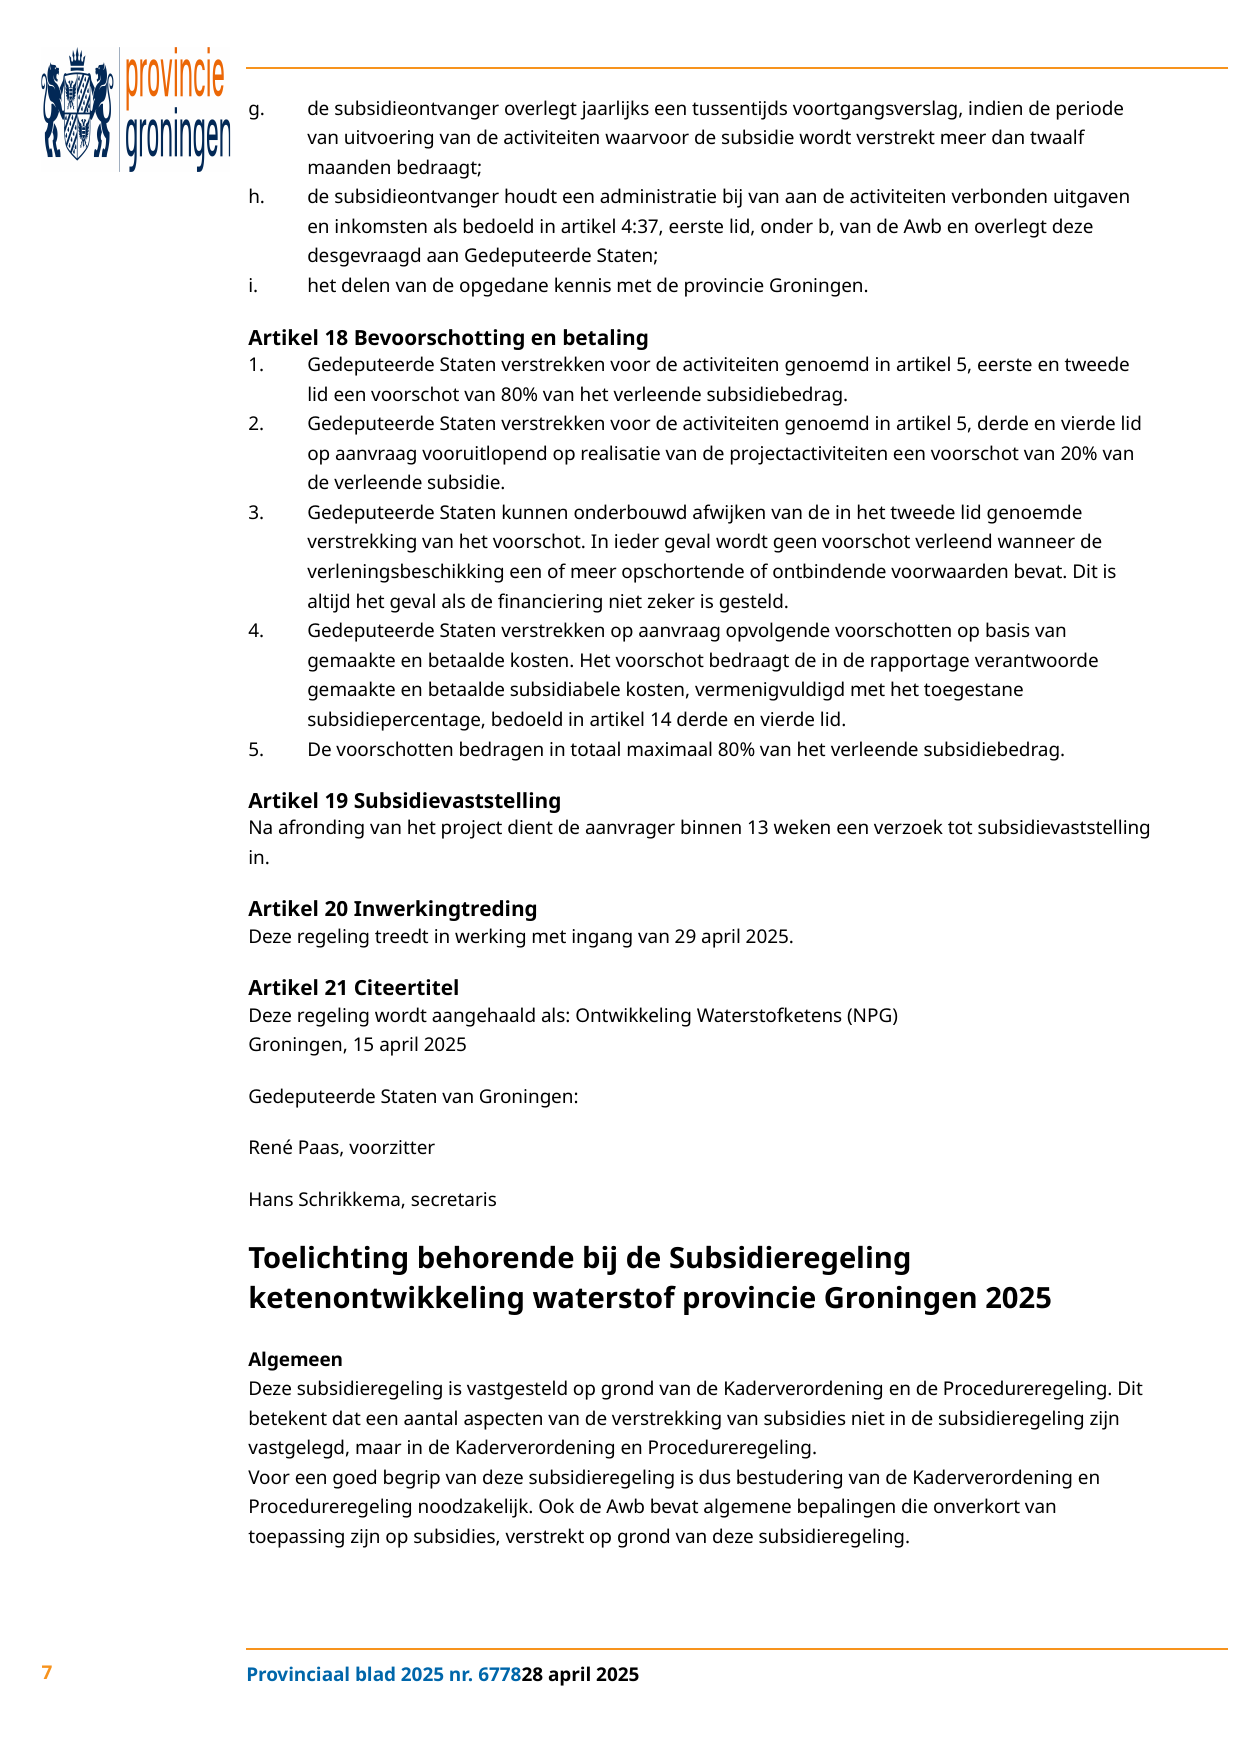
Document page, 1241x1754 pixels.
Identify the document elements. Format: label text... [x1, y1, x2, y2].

picture [41, 47, 231, 172]
list het delen van de opgedane kennis met de provincie Groningen. [248, 272, 1152, 298]
text Artikel 21 Citeertitel [248, 973, 1152, 1002]
text Artikel 18 Bevoorschotting en betaling [248, 323, 1152, 351]
list de subsidieontvanger overlegt jaarlijks een tussentijds voortgangsverslag, indien de periode van uitvoering van de activiteiten waarvoor de subsidie wordt verstrekt meer dan twaalf maanden bedraagt; [248, 95, 1152, 180]
text Toelichting behorende bij de Subsidieregeling ketenontwikkeling waterstof provincie Groningen 2025 [248, 1237, 1152, 1317]
list Gedeputeerde Staten verstrekken voor de activiteiten genoemd in artikel 5, derde en vierde lid op aanvraag vooruitlopend op realisatie van de projectactiviteiten een voorschot van 20% van de verleende subsidie. [248, 410, 1152, 495]
text Na afronding van het project dient de aanvrager binnen 13 weken een verzoek tot subsidievaststelling in. [248, 814, 1152, 870]
text Deze regeling treedt in werking met ingang van 29 april 2025. [248, 923, 1152, 949]
text Algemeen [248, 1346, 1152, 1372]
text René Paas, voorzitter [248, 1134, 1152, 1160]
list Gedeputeerde Staten kunnen onderbouwd afwijken van de in het tweede lid genoemde verstrekking van het voorschot. In ieder geval wordt geen voorschot verleend wanneer de verleningsbeschikking een of meer opschortende of ontbindende voorwaarden bevat. Dit is altijd het geval als de financiering niet zeker is gesteld. [248, 499, 1152, 613]
text Hans Schrikkema, secretaris [248, 1186, 1152, 1212]
text Deze regeling wordt aangehaald als: Ontwikkeling Waterstofketens (NPG) [248, 1002, 1152, 1028]
text Groningen, 15 april 2025 [248, 1031, 1152, 1057]
text Artikel 19 Subsidievaststelling [248, 786, 1152, 814]
text Gedeputeerde Staten van Groningen: [248, 1083, 1152, 1109]
list de subsidieontvanger houdt een administratie bij van aan de activiteiten verbonden uitgaven en inkomsten als bedoeld in artikel 4:37, eerste lid, onder b, van de Awb en overlegt deze desgevraagd aan Gedeputeerde Staten; [248, 183, 1152, 268]
text Deze subsidieregeling is vastgesteld op grond van de Kaderverordening en de Procedureregeling. Dit betekent dat een aantal aspecten van de verstrekking van subsidies niet in de subsidieregeling zijn vastgelegd, maar in de Kaderverordening en Procedureregeling. [248, 1375, 1152, 1460]
list Gedeputeerde Staten verstrekken op aanvraag opvolgende voorschotten op basis van gemaakte en betaalde kosten. Het voorschot bedraagt de in de rapportage verantwoorde gemaakte en betaalde subsidiabele kosten, vermenigvuldigd met het toegestane subsidiepercentage, bedoeld in artikel 14 derde en vierde lid. [248, 617, 1152, 732]
text Artikel 20 Inwerkingtreding [248, 894, 1152, 923]
text Voor een goed begrip van deze subsidieregeling is dus bestudering van de Kaderverordening en Procedureregeling noodzakelijk. Ook de Awb bevat algemene bepalingen die onverkort van toepassing zijn op subsidies, verstrekt op grond van deze subsidieregeling. [248, 1464, 1152, 1549]
list De voorschotten bedragen in totaal maximaal 80% van het verleende subsidiebedrag. [248, 736, 1152, 761]
list Gedeputeerde Staten verstrekken voor de activiteiten genoemd in artikel 5, eerste en tweede lid een voorschot van 80% van het verleende subsidiebedrag. [248, 351, 1152, 406]
